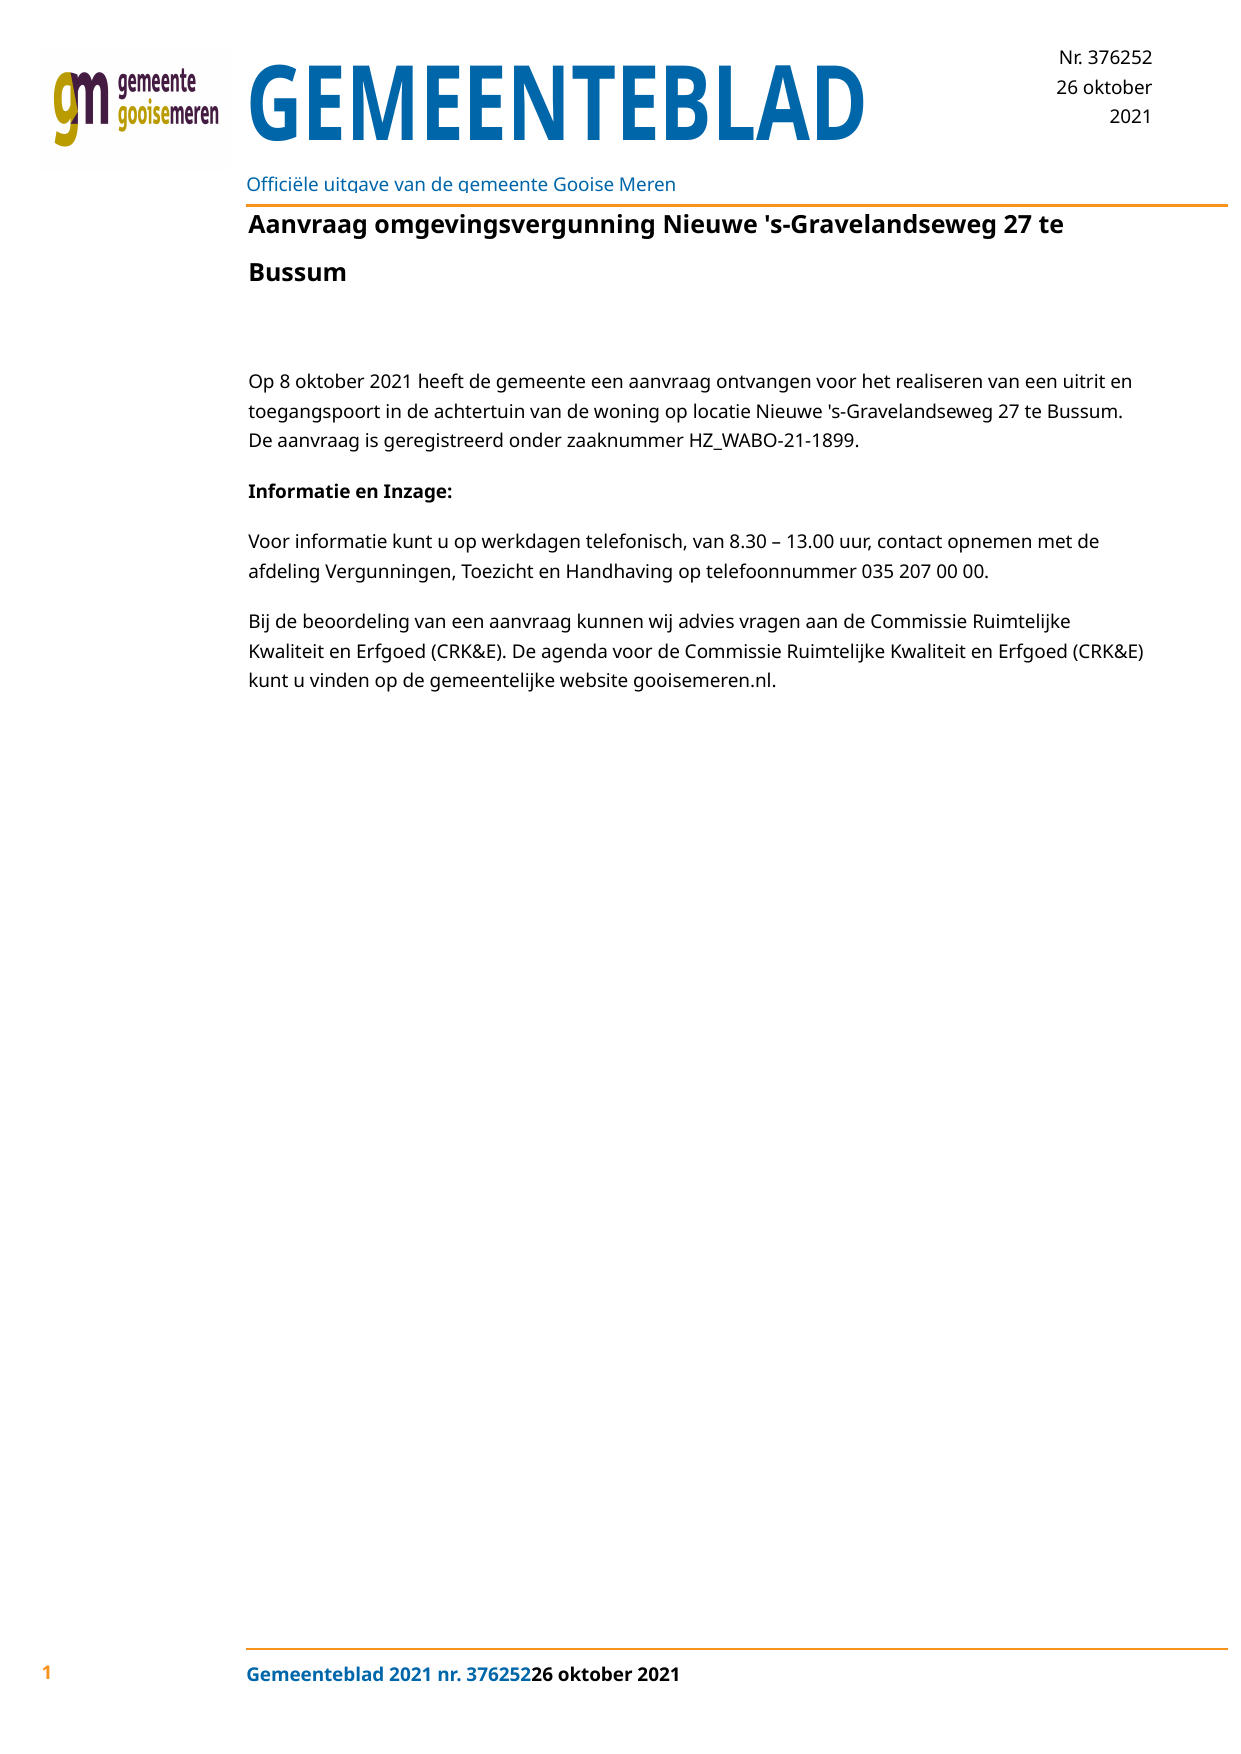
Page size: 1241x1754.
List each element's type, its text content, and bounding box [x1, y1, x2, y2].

picture [41, 47, 231, 172]
text Voor informatie kunt u op werkdagen telefonisch, van 8.30 – 13.00 uur, contact opnemen met de afdeling Vergunningen, Toezicht en Handhaving op telefoonnummer 035 207 00 00. [248, 528, 1152, 584]
text Bij de beoordeling van een aanvraag kunnen wij advies vragen aan de Commissie Ruimtelijke Kwaliteit en Erfgoed (CRK&E). De agenda voor de Commissie Ruimtelijke Kwaliteit en Erfgoed (CRK&E) kunt u vinden op de gemeentelijke website gooisemeren.nl. [248, 608, 1152, 693]
text Aanvraag omgevingsvergunning Nieuwe 's-Gravelandseweg 27 te Bussum [248, 207, 1152, 288]
text Op 8 oktober 2021 heeft de gemeente een aanvraag ontvangen voor het realiseren van een uitrit en toegangspoort in de achtertuin van de woning op locatie Nieuwe 's-Gravelandseweg 27 te Bussum. De aanvraag is geregistreerd onder zaaknummer HZ_WABO-21-1899. [248, 368, 1152, 453]
text Informatie en Inzage: [248, 478, 1152, 504]
